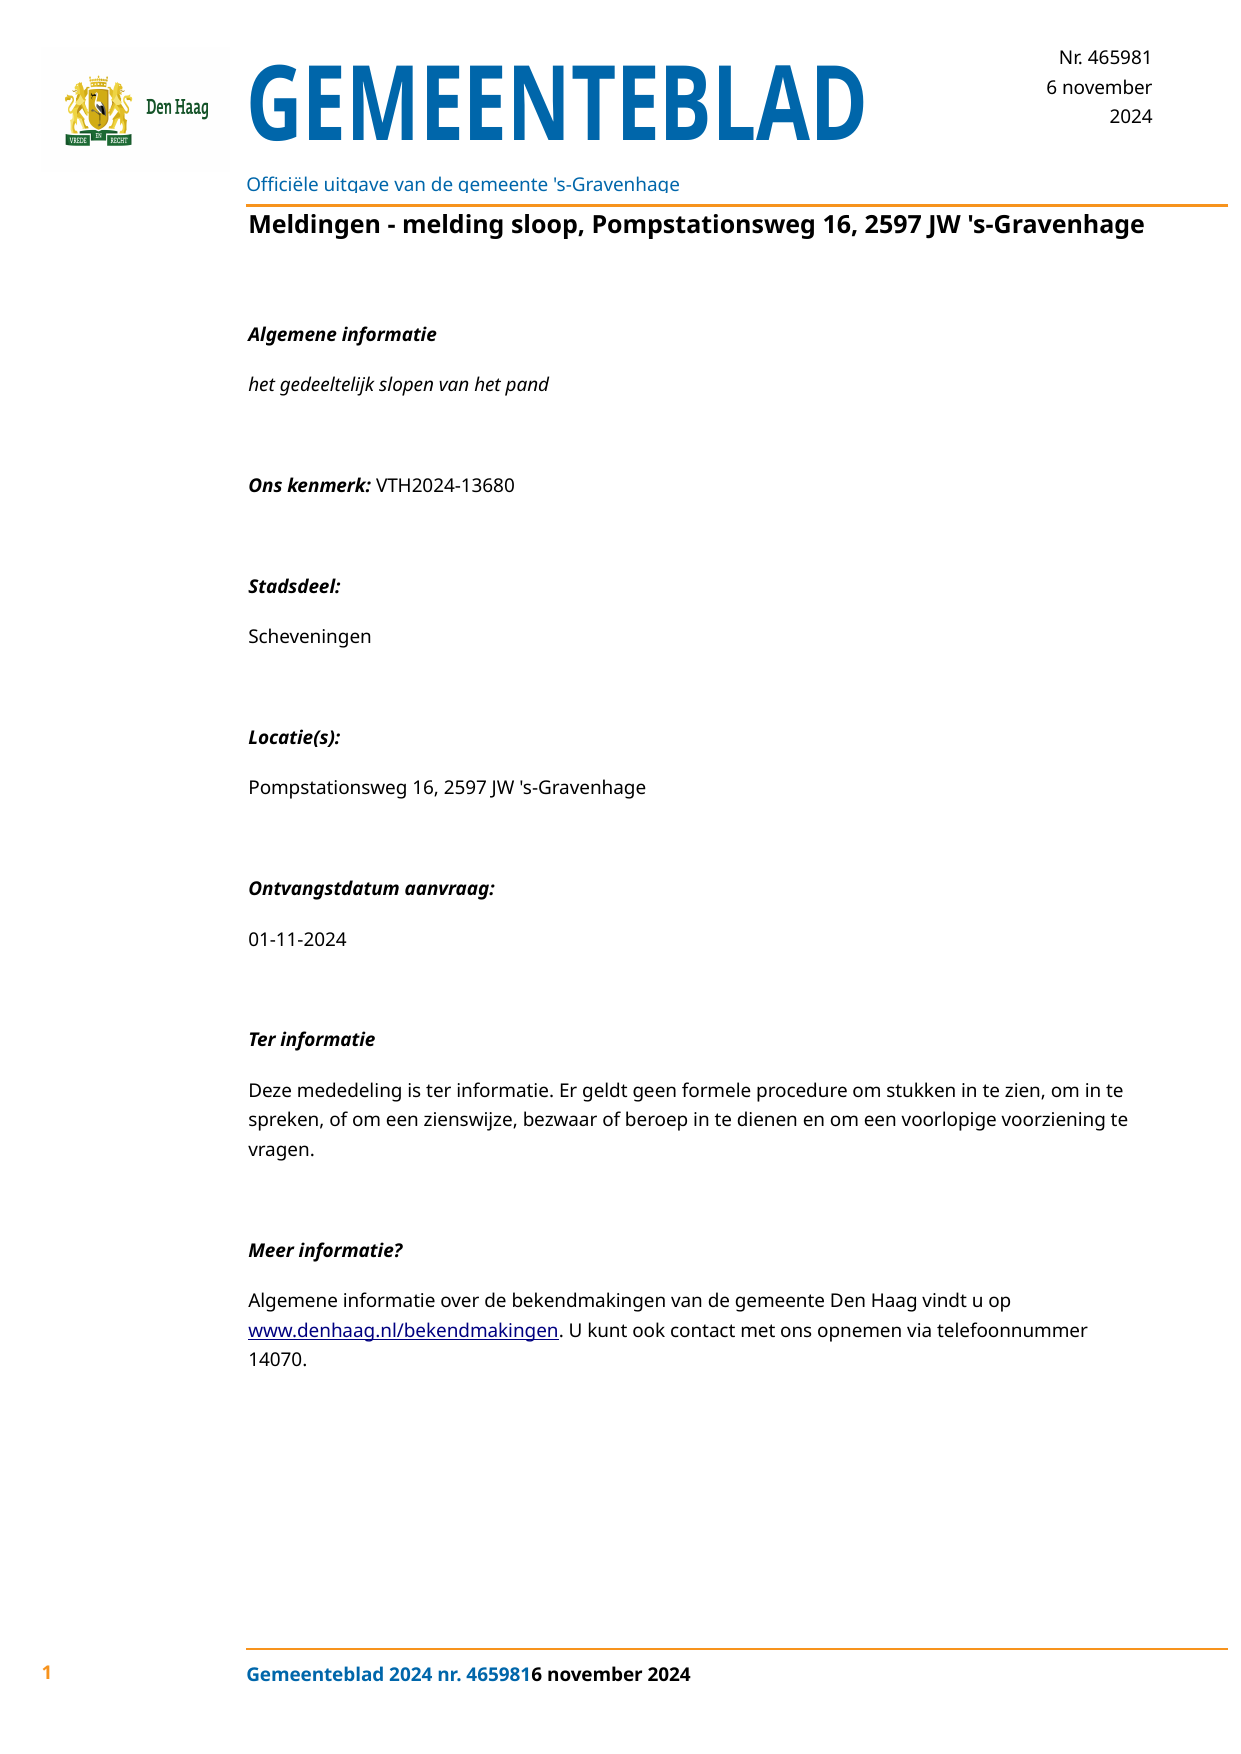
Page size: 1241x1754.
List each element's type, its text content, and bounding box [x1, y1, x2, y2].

text Ontvangstdatum aanvraag: [248, 875, 1152, 901]
text Ter informatie [248, 1027, 1152, 1052]
text Algemene informatie [248, 321, 1152, 346]
text Algemene informatie over de bekendmakingen van de gemeente Den Haag vindt u op www.denhaag.nl/bekendmakingen. U kunt ook contact met ons opnemen via telefoonnummer 14070. [248, 1287, 1152, 1372]
text 01-11-2024 [248, 926, 1152, 951]
picture [41, 47, 231, 172]
text het gedeeltelijk slopen van het pand [248, 371, 1152, 397]
text Pompstationsweg 16, 2597 JW 's-Gravenhage [248, 774, 1152, 800]
text Meldingen - melding sloop, Pompstationsweg 16, 2597 JW 's-Gravenhage [248, 207, 1152, 241]
text Stadsdeel: [248, 573, 1152, 598]
text Locatie(s): [248, 724, 1152, 750]
text Ons kenmerk: VTH2024-13680 [248, 472, 1152, 498]
text Scheveningen [248, 623, 1152, 649]
text Deze mededeling is ter informatie. Er geldt geen formele procedure om stukken in te zien, om in te spreken, of om een zienswijze, bezwaar of beroep in te dienen en om een voorlopige voorziening te vragen. [248, 1077, 1152, 1162]
text Meer informatie? [248, 1237, 1152, 1263]
